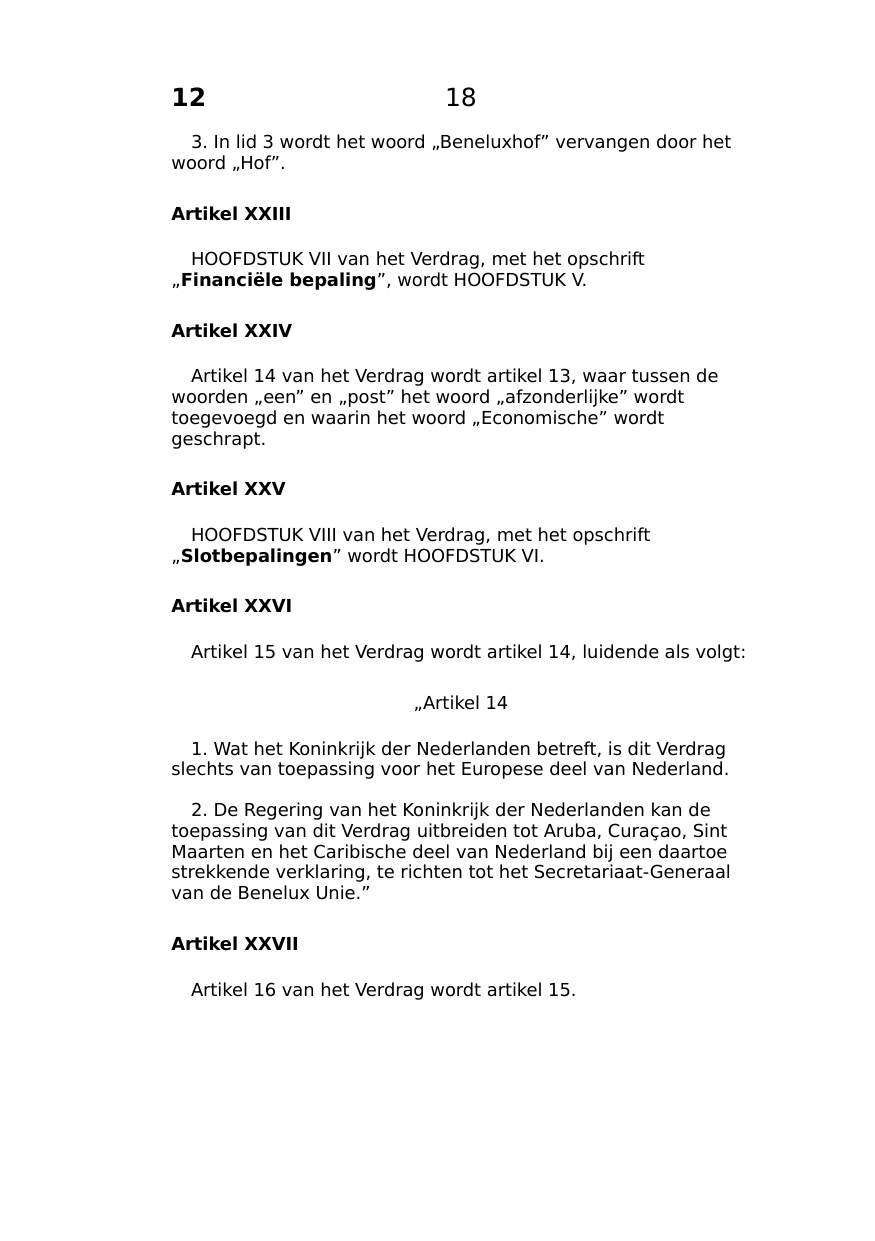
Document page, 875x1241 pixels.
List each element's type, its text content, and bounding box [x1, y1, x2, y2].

subtitle Artikel XXVI [171, 596, 756, 617]
text HOOFDSTUK VIII van het Verdrag, met het opschrift „Slotbepalingen” wordt HOOFDSTUK VI. [171, 525, 756, 566]
subtitle Artikel XXIII [171, 203, 756, 224]
subtitle Artikel XXV [171, 479, 756, 500]
subtitle Artikel XXIV [171, 321, 756, 341]
text Artikel 14 van het Verdrag wordt artikel 13, waar tussen de woorden „een” en „post” het woord „afzonderlijke” wordt toegevoegd en waarin het woord „Economische” wordt geschrapt. [171, 366, 756, 449]
text 3. In lid 3 wordt het woord „Beneluxhof” vervangen door het woord „Hof”. [171, 132, 756, 173]
subtitle „Artikel 14 [171, 693, 756, 713]
text Artikel 15 van het Verdrag wordt artikel 14, luidende als volgt: [171, 642, 756, 663]
text Artikel 16 van het Verdrag wordt artikel 15. [171, 979, 756, 1000]
text 2. De Regering van het Koninkrijk der Nederlanden kan de toepassing van dit Verdrag uitbreiden tot Aruba, Curaçao, Sint Maarten en het Caribische deel van Nederland bij een daartoe strekkende verklaring, te richten tot het Secretariaat-Generaal van de Benelux Unie.” [171, 800, 756, 904]
subtitle Artikel XXVII [171, 934, 756, 954]
text 1. Wat het Koninkrijk der Nederlanden betreft, is dit Verdrag slechts van toepassing voor het Europese deel van Nederland. [171, 738, 756, 780]
text HOOFDSTUK VII van het Verdrag, met het opschrift „Financiële bepaling”, wordt HOOFDSTUK V. [171, 249, 756, 291]
